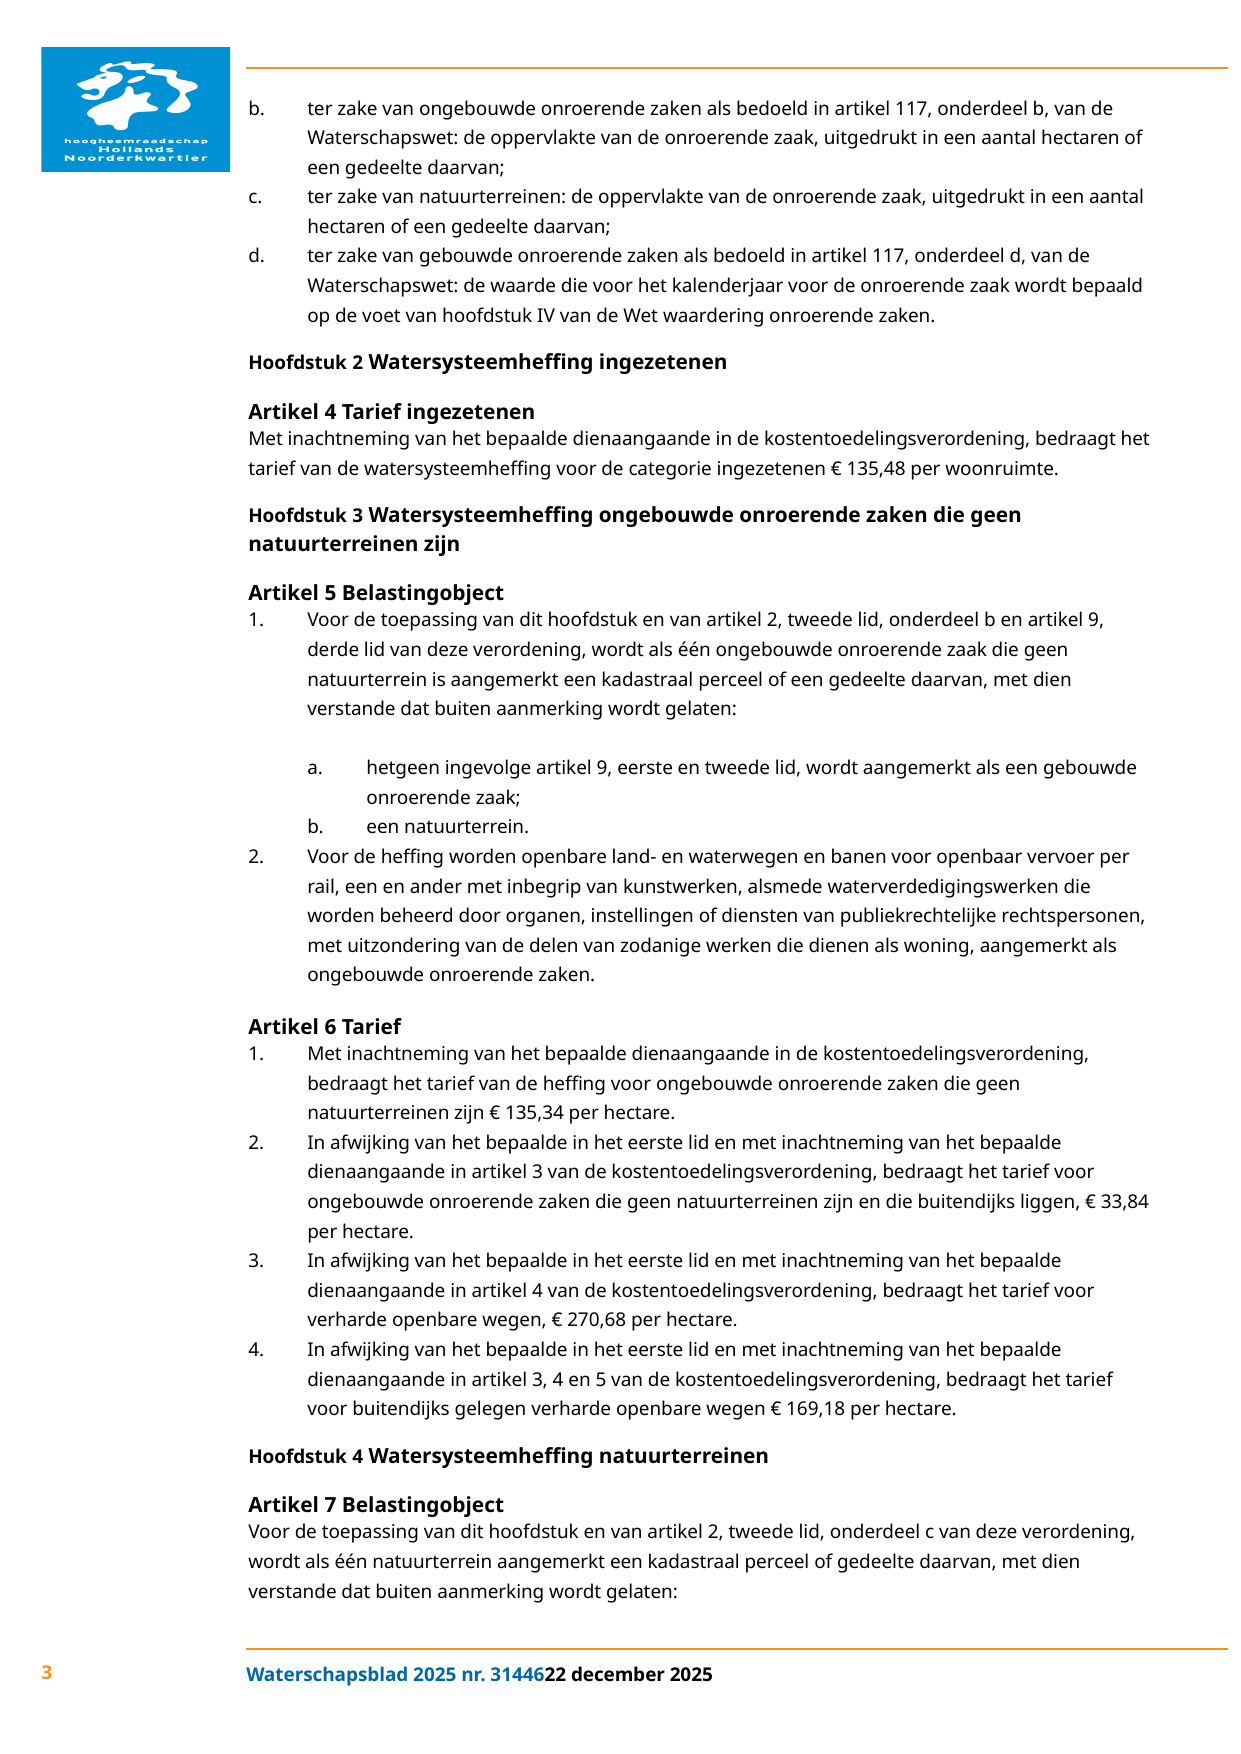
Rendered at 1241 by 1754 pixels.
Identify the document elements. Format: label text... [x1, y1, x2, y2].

picture [118, 62, 197, 112]
list Met inachtneming van het bepaalde dienaangaande in de kostentoedelingsverordening, bedraagt het tarief van de heffing voor ongebouwde onroerende zaken die geen natuurterreinen zijn € 135,34 per hectare. [248, 1040, 1152, 1125]
list ter zake van ongebouwde onroerende zaken als bedoeld in artikel 117, onderdeel b, van de Waterschapswet: de oppervlakte van de onroerende zaak, uitgedrukt in een aantal hectaren of een gedeelte daarvan; [248, 95, 1152, 180]
picture [88, 87, 157, 130]
text Artikel 5 Belastingobject [248, 578, 1152, 607]
list hetgeen ingevolge artikel 9, eerste en tweede lid, wordt aangemerkt als een gebouwde onroerende zaak; [307, 754, 1152, 810]
text Artikel 7 Belastingobject [248, 1490, 1152, 1519]
list ter zake van gebouwde onroerende zaken als bedoeld in artikel 117, onderdeel d, van de Waterschapswet: de waarde die voor het kalenderjaar voor de onroerende zaak wordt bepaald op de voet van hoofdstuk IV van de Wet waardering onroerende zaken. [248, 243, 1152, 328]
list Voor de heffing worden openbare land- en waterwegen en banen voor openbaar vervoer per rail, een en ander met inbegrip van kunstwerken, alsmede waterverdedigingswerken die worden beheerd door organen, instellingen of diensten van publiekrechtelijke rechtspersonen, met uitzondering van de delen van zodanige werken die dienen als woning, aangemerkt als ongebouwde onroerende zaken. [248, 843, 1152, 987]
text Hoofdstuk 2 Watersysteemheffing ingezetenen [248, 347, 1152, 376]
list In afwijking van het bepaalde in het eerste lid en met inachtneming van het bepaalde dienaangaande in artikel 4 van de kostentoedelingsverordening, bedraagt het tarief voor verharde openbare wegen, € 270,68 per hectare. [248, 1247, 1152, 1332]
text Artikel 4 Tarief ingezetenen [248, 397, 1152, 425]
text Hoofdstuk 3 Watersysteemheffing ongebouwde onroerende zaken die geen natuurterreinen zijn [248, 500, 1152, 557]
text Met inachtneming van het bepaalde dienaangaande in de kostentoedelingsverordening, bedraagt het tarief van de watersysteemheffing voor de categorie ingezetenen € 135,48 per woonruimte. [248, 425, 1152, 481]
list ter zake van natuurterreinen: de oppervlakte van de onroerende zaak, uitgedrukt in een aantal hectaren of een gedeelte daarvan; [248, 183, 1152, 239]
picture [129, 76, 144, 82]
text Hoofdstuk 4 Watersysteemheffing natuurterreinen [248, 1441, 1152, 1469]
picture [78, 64, 122, 99]
list In afwijking van het bepaalde in het eerste lid en met inachtneming van het bepaalde dienaangaande in artikel 3 van de kostentoedelingsverordening, bedraagt het tarief voor ongebouwde onroerende zaken die geen natuurterreinen zijn en die buitendijks liggen, € 33,84 per hectare. [248, 1129, 1152, 1244]
list een natuurterrein. [307, 814, 1152, 839]
text Voor de toepassing van dit hoofdstuk en van artikel 2, tweede lid, onderdeel c van deze verordening, wordt als één natuurterrein aangemerkt een kadastraal perceel of gedeelte daarvan, met dien verstande dat buiten aanmerking wordt gelaten: [248, 1519, 1152, 1604]
text Artikel 6 Tarief [248, 1012, 1152, 1040]
list In afwijking van het bepaalde in het eerste lid en met inachtneming van het bepaalde dienaangaande in artikel 3, 4 en 5 van de kostentoedelingsverordening, bedraagt het tarief voor buitendijks gelegen verharde openbare wegen € 169,18 per hectare. [248, 1336, 1152, 1421]
list Voor de toepassing van dit hoofdstuk en van artikel 2, tweede lid, onderdeel b en artikel 9, derde lid van deze verordening, wordt als één ongebouwde onroerende zaak die geen natuurterrein is aangemerkt een kadastraal perceel of een gedeelte daarvan, met dien verstande dat buiten aanmerking wordt gelaten: [248, 607, 1152, 721]
